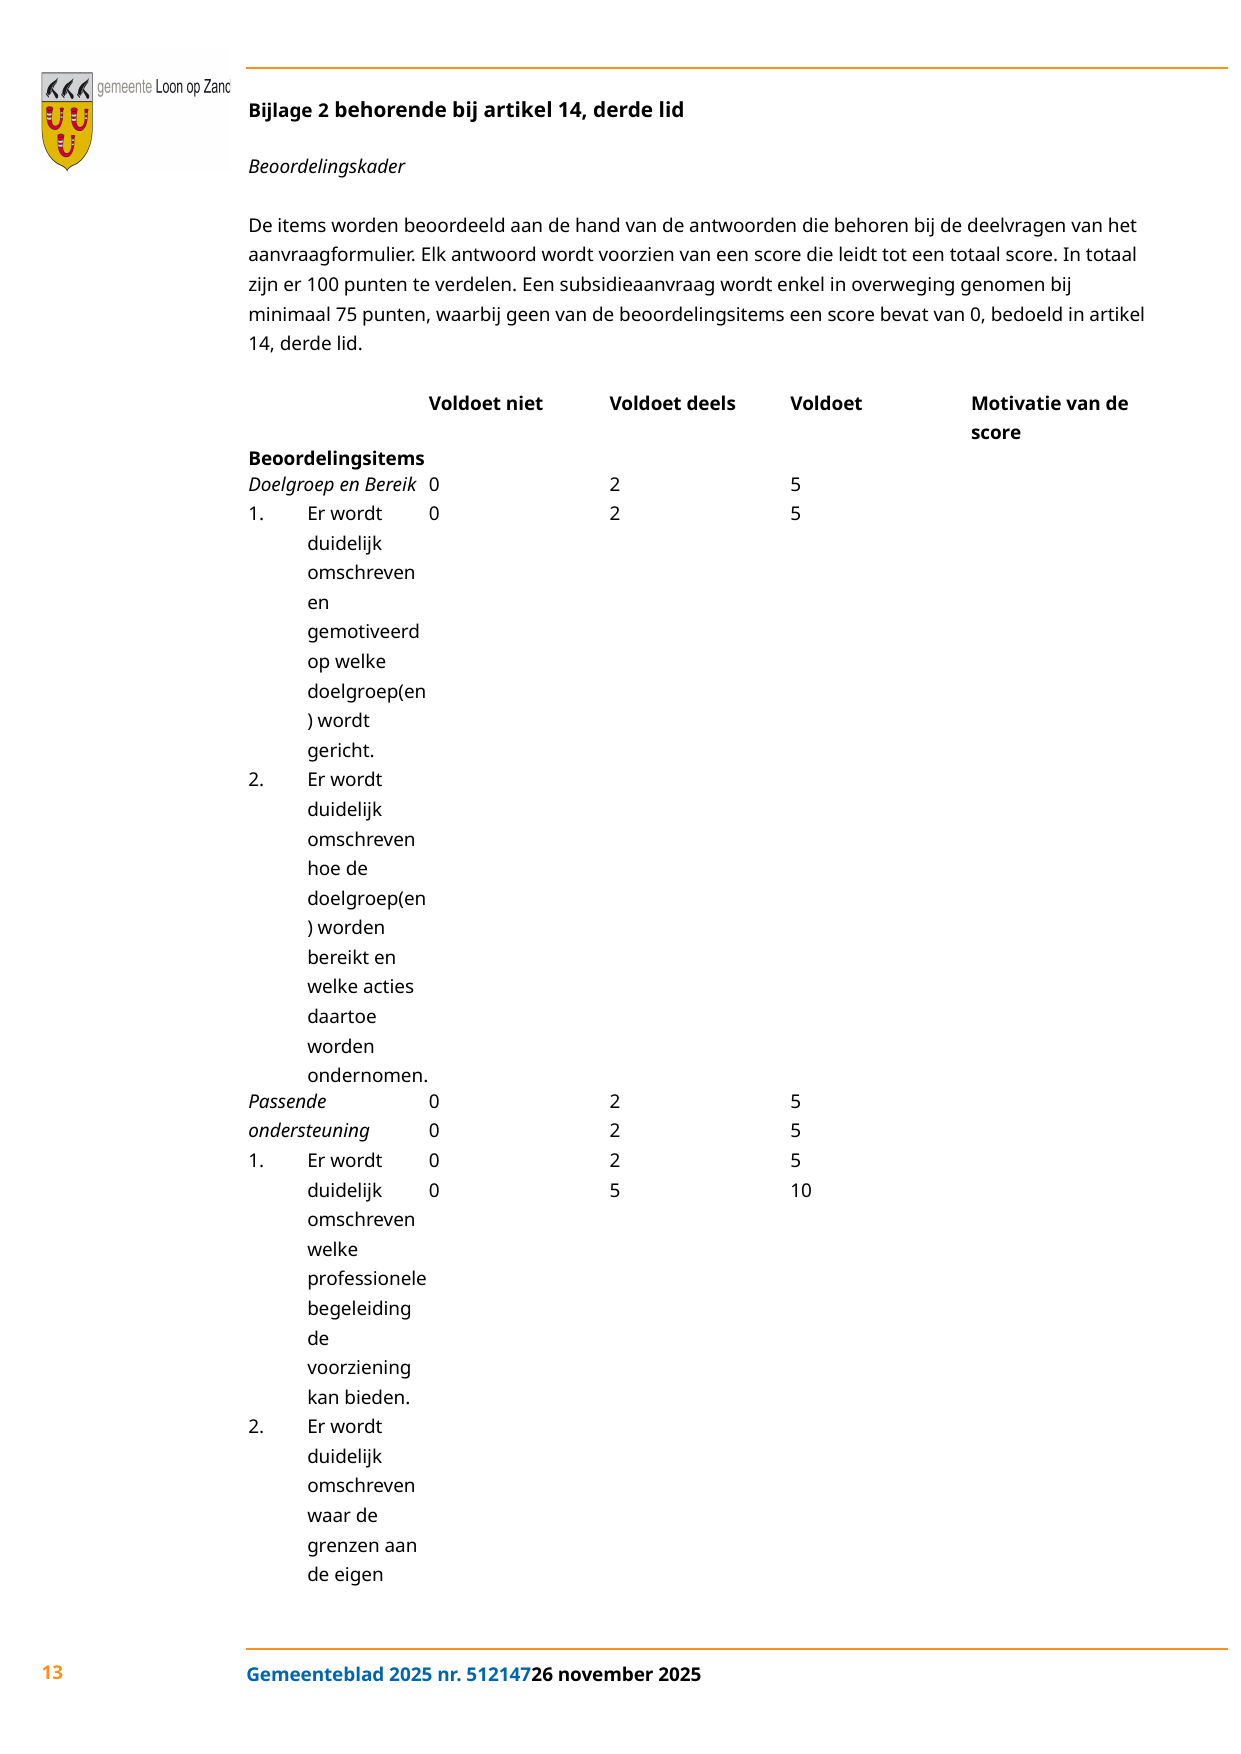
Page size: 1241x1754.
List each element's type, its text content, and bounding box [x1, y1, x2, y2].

table_header Voldoet [790, 390, 971, 445]
table_cell Passende ondersteuning Er wordt duidelijk omschreven welke professionele begeleiding de voorziening kan bieden. Er wordt duidelijk omschreven waar de grenzen aan de eigen [248, 1088, 429, 1587]
table_cell [971, 445, 1152, 471]
table_header [248, 390, 429, 445]
table_cell 2 2 [609, 471, 790, 1088]
table_cell 2 2 2 5 [609, 1088, 790, 1587]
table_cell [790, 445, 971, 471]
table_cell [971, 1088, 1152, 1587]
table_cell Doelgroep en Bereik Er wordt duidelijk omschreven en gemotiveerd op welke doelgroep(en) wordt gericht. Er wordt duidelijk omschreven hoe de doelgroep(en) worden bereikt en welke acties daartoe worden ondernomen. [248, 471, 429, 1088]
table_cell [429, 445, 609, 471]
table_cell 0 0 0 0 [429, 1088, 609, 1587]
table_header Voldoet deels [609, 390, 790, 445]
text De items worden beoordeeld aan de hand van de antwoorden die behoren bij de deelvragen van het aanvraagformulier. Elk antwoord wordt voorzien van een score die leidt tot een totaal score. In totaal zijn er 100 punten te verdelen. Een subsidieaanvraag wordt enkel in overweging genomen bij minimaal 75 punten, waarbij geen van de beoordelingsitems een score bevat van 0, bedoeld in artikel 14, derde lid. [248, 212, 1152, 356]
table_cell 0 0 [429, 471, 609, 1088]
table_cell Beoordelingsitems [248, 445, 429, 471]
table_header Motivatie van de score [971, 390, 1152, 445]
table_cell [971, 471, 1152, 1088]
table_cell [609, 445, 790, 471]
table_cell 5 5 5 10 [790, 1088, 971, 1587]
table_cell 5 5 [790, 471, 971, 1088]
table_header Voldoet niet [429, 390, 609, 445]
picture [41, 47, 231, 172]
text Bijlage 2 behorende bij artikel 14, derde lid [248, 95, 1152, 123]
text Beoordelingskader [248, 153, 1152, 179]
